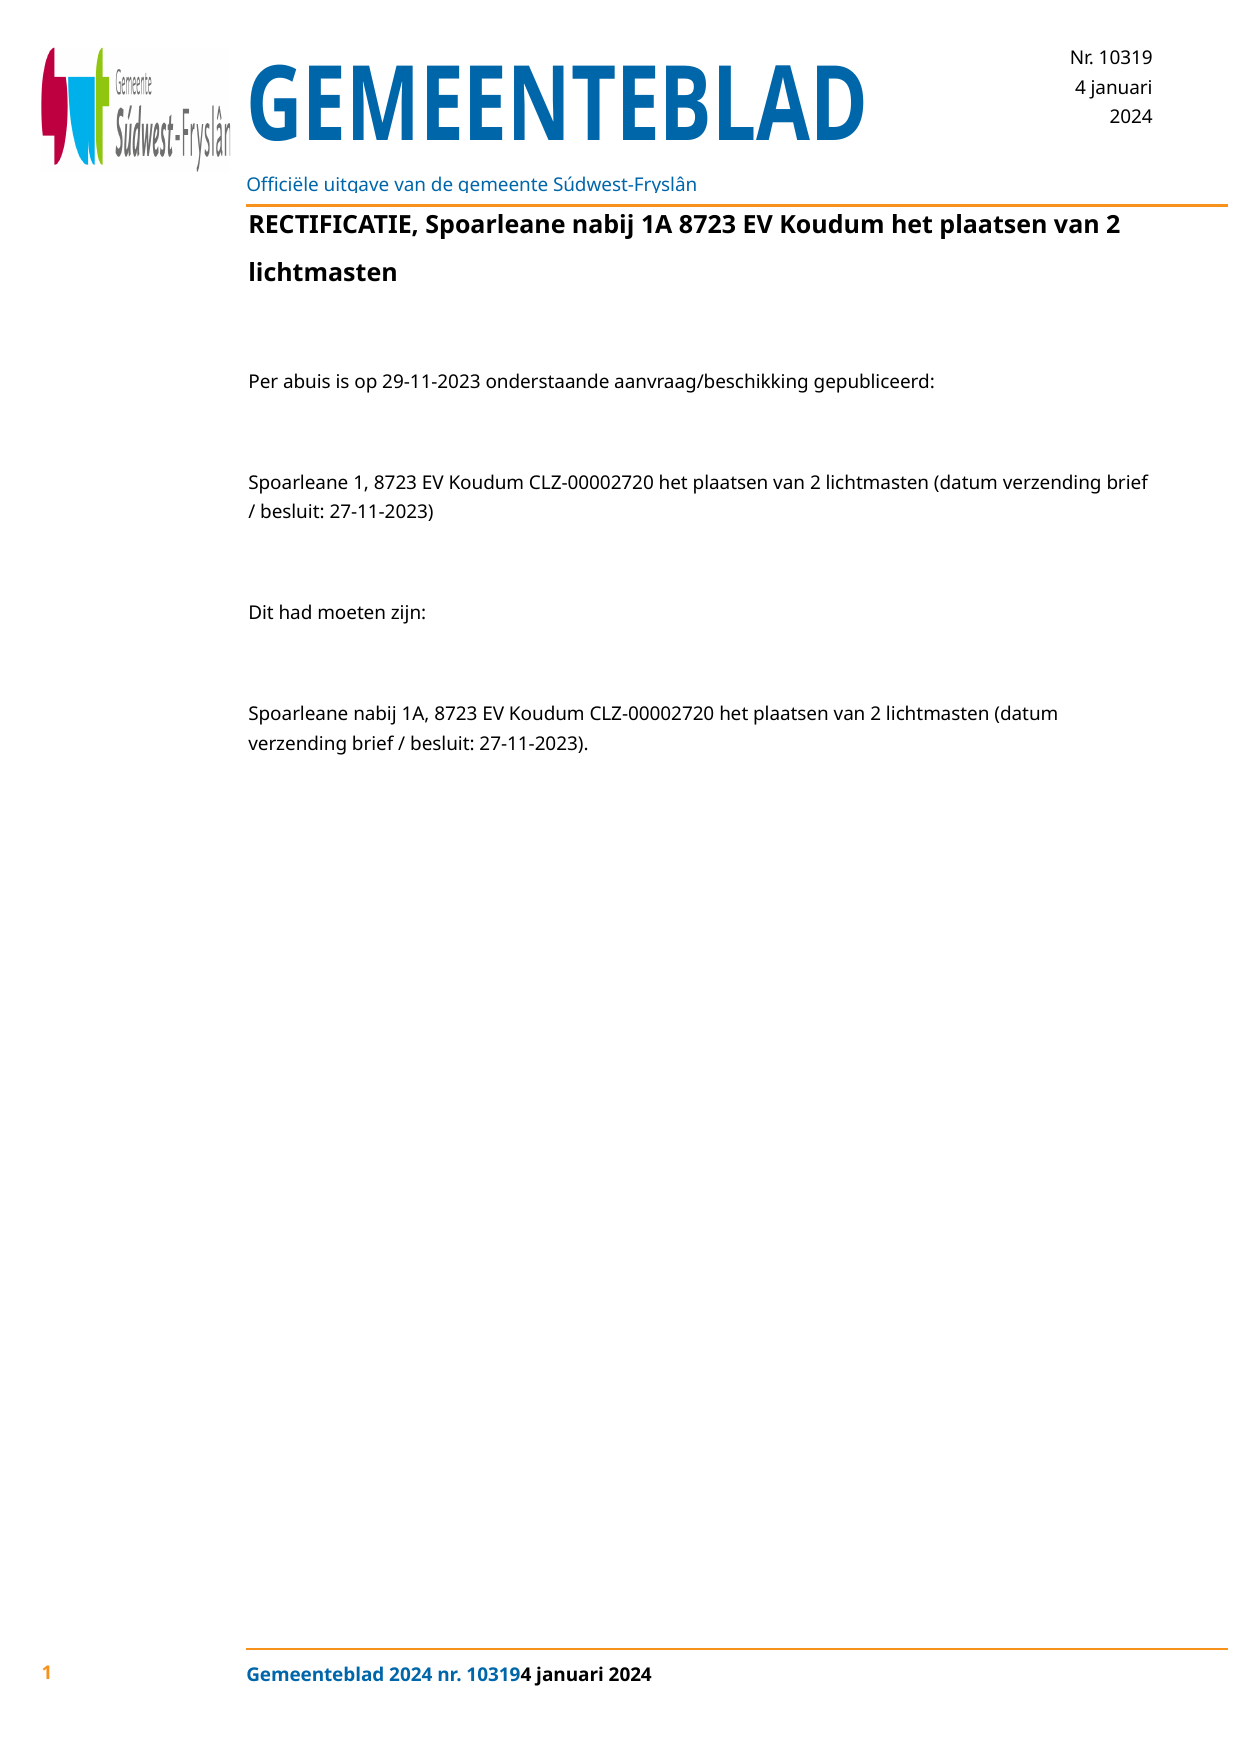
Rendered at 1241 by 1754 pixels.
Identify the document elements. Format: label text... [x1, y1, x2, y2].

text Dit had moeten zijn: [248, 599, 1152, 625]
text Spoarleane 1, 8723 EV Koudum CLZ-00002720 het plaatsen van 2 lichtmasten (datum verzending brief / besluit: 27-11-2023) [248, 469, 1152, 524]
picture [41, 47, 231, 172]
text RECTIFICATIE, Spoarleane nabij 1A 8723 EV Koudum het plaatsen van 2 lichtmasten [248, 207, 1152, 288]
text Per abuis is op 29-11-2023 onderstaande aanvraag/beschikking gepubliceerd: [248, 368, 1152, 394]
text Spoarleane nabij 1A, 8723 EV Koudum CLZ-00002720 het plaatsen van 2 lichtmasten (datum verzending brief / besluit: 27-11-2023). [248, 700, 1152, 756]
